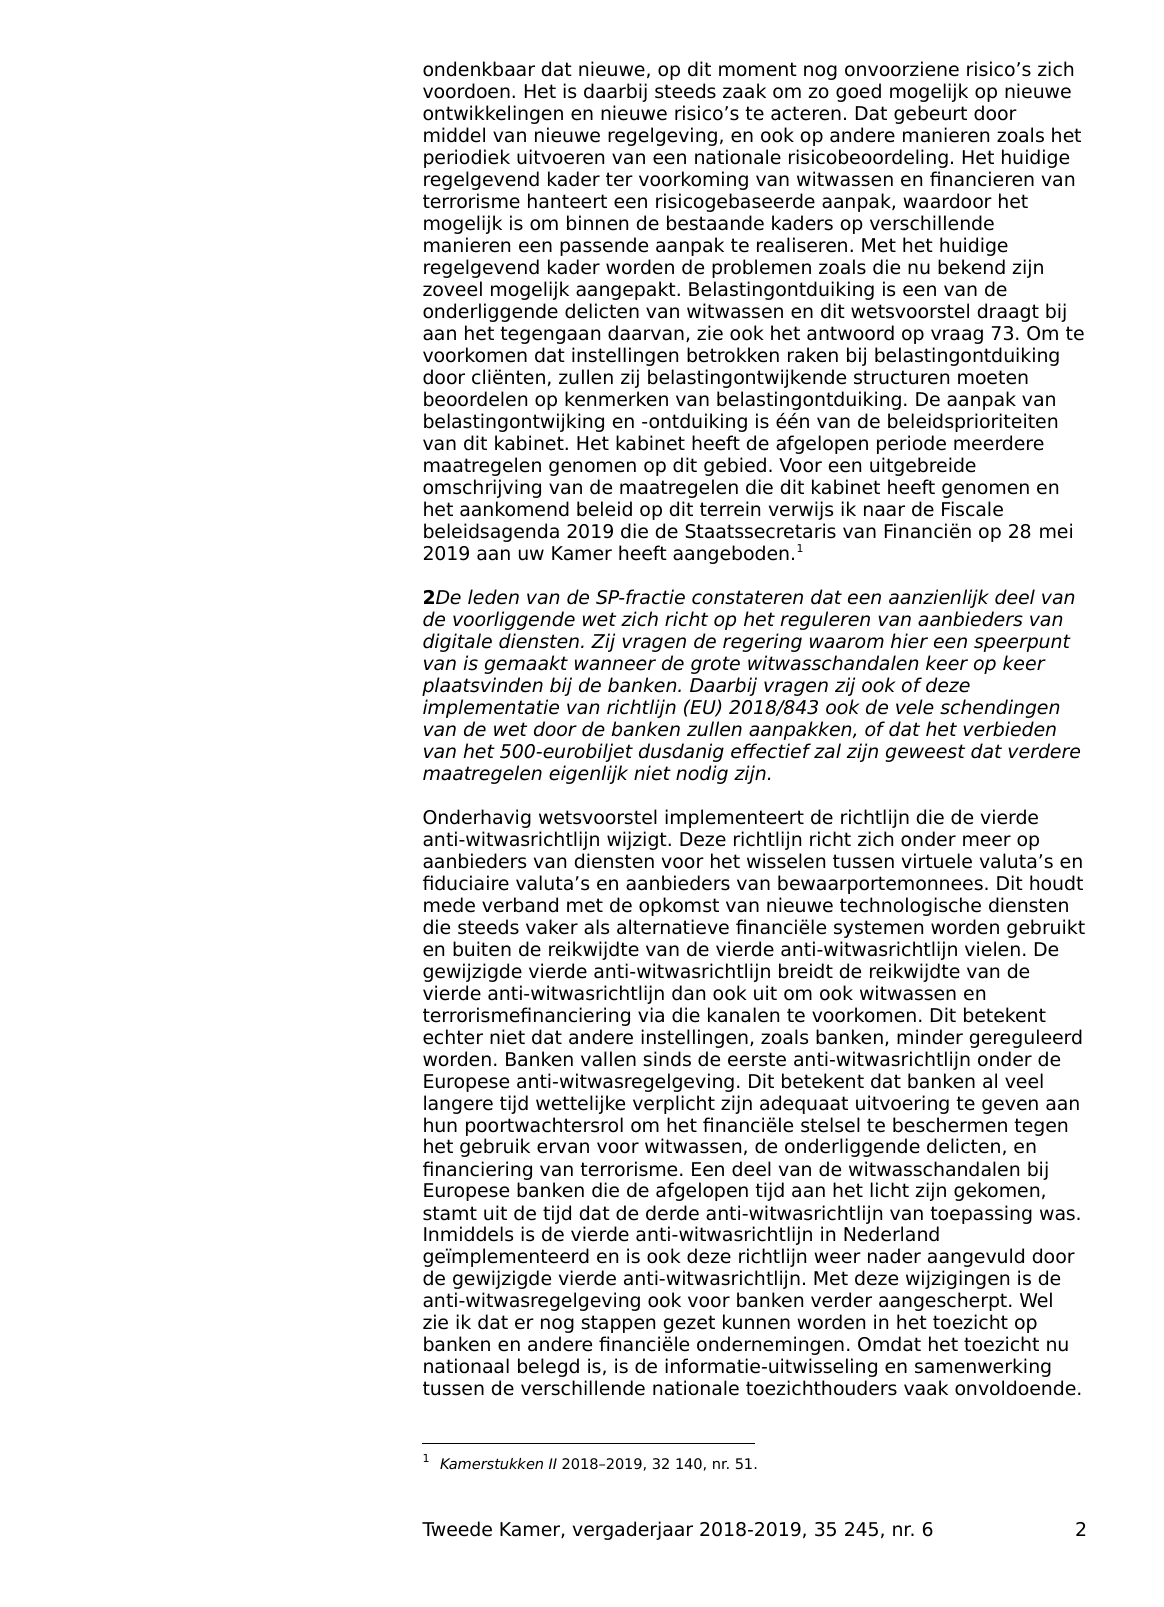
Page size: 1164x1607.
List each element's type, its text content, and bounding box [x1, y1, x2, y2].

text Onderhavig wetsvoorstel implementeert de richtlijn die de vierde anti-witwasrichtlijn wijzigt. Deze richtlijn richt zich onder meer op aanbieders van diensten voor het wisselen tussen virtuele valuta’s en fiduciaire valuta’s en aanbieders van bewaarportemonnees. Dit houdt mede verband met de opkomst van nieuwe technologische diensten die steeds vaker als alternatieve financiële systemen worden gebruikt en buiten de reikwijdte van de vierde anti-witwasrichtlijn vielen. De gewijzigde vierde anti-witwasrichtlijn breidt de reikwijdte van de vierde anti-witwasrichtlijn dan ook uit om ook witwassen en terrorismefinanciering via die kanalen te voorkomen. Dit betekent echter niet dat andere instellingen, zoals banken, minder gereguleerd worden. Banken vallen sinds de eerste anti-witwasrichtlijn onder de Europese anti-witwasregelgeving. Dit betekent dat banken al veel langere tijd wettelijke verplicht zijn adequaat uitvoering te geven aan hun poortwachtersrol om het financiële stelsel te beschermen tegen het gebruik ervan voor witwassen, de onderliggende delicten, en financiering van terrorisme. Een deel van de witwasschandalen bij Europese banken die de afgelopen tijd aan het licht zijn gekomen, stamt uit de tijd dat de derde anti-witwasrichtlijn van toepassing was. Inmiddels is de vierde anti-witwasrichtlijn in Nederland geïmplementeerd en is ook deze richtlijn weer nader aangevuld door de gewijzigde vierde anti-witwasrichtlijn. Met deze wijzigingen is de anti-witwasregelgeving ook voor banken verder aangescherpt. Wel zie ik dat er nog stappen gezet kunnen worden in het toezicht op banken en andere financiële ondernemingen. Omdat het toezicht nu nationaal belegd is, is de informatie-uitwisseling en samenwerking tussen de verschillende nationale toezichthouders vaak onvoldoende. [422, 807, 1087, 1400]
text ondenkbaar dat nieuwe, op dit moment nog onvoorziene risico’s zich voordoen. Het is daarbij steeds zaak om zo goed mogelijk op nieuwe ontwikkelingen en nieuwe risico’s te acteren. Dat gebeurt door middel van nieuwe regelgeving, en ook op andere manieren zoals het periodiek uitvoeren van een nationale risicobeoordeling. Het huidige regelgevend kader ter voorkoming van witwassen en financieren van terrorisme hanteert een risicogebaseerde aanpak, waardoor het mogelijk is om binnen de bestaande kaders op verschillende manieren een passende aanpak te realiseren. Met het huidige regelgevend kader worden de problemen zoals die nu bekend zijn zoveel mogelijk aangepakt. Belastingontduiking is een van de onderliggende delicten van witwassen en dit wetsvoorstel draagt bij aan het tegengaan daarvan, zie ook het antwoord op vraag 73. Om te voorkomen dat instellingen betrokken raken bij belastingontduiking door cliënten, zullen zij belastingontwijkende structuren moeten beoordelen op kenmerken van belastingontduiking. De aanpak van belastingontwijking en -ontduiking is één van de beleidsprioriteiten van dit kabinet. Het kabinet heeft de afgelopen periode meerdere maatregelen genomen op dit gebied. Voor een uitgebreide omschrijving van de maatregelen die dit kabinet heeft genomen en het aankomend beleid op dit terrein verwijs ik naar de Fiscale beleidsagenda 2019 die de Staatssecretaris van Financiën op 28 mei 2019 aan uw Kamer heeft aangeboden. [422, 59, 1087, 564]
text Kamerstukken II 2018–2019, 32 140, nr. 51. [422, 1452, 1087, 1474]
text 2De leden van de SP-fractie constateren dat een aanzienlijk deel van de voorliggende wet zich richt op het reguleren van aanbieders van digitale diensten. Zij vragen de regering waarom hier een speerpunt van is gemaakt wanneer de grote witwasschandalen keer op keer plaatsvinden bij de banken. Daarbij vragen zij ook of deze implementatie van richtlijn (EU) 2018/843 ook de vele schendingen van de wet door de banken zullen aanpakken, of dat het verbieden van het 500-eurobiljet dusdanig effectief zal zijn geweest dat verdere maatregelen eigenlijk niet nodig zijn. [422, 587, 1087, 784]
